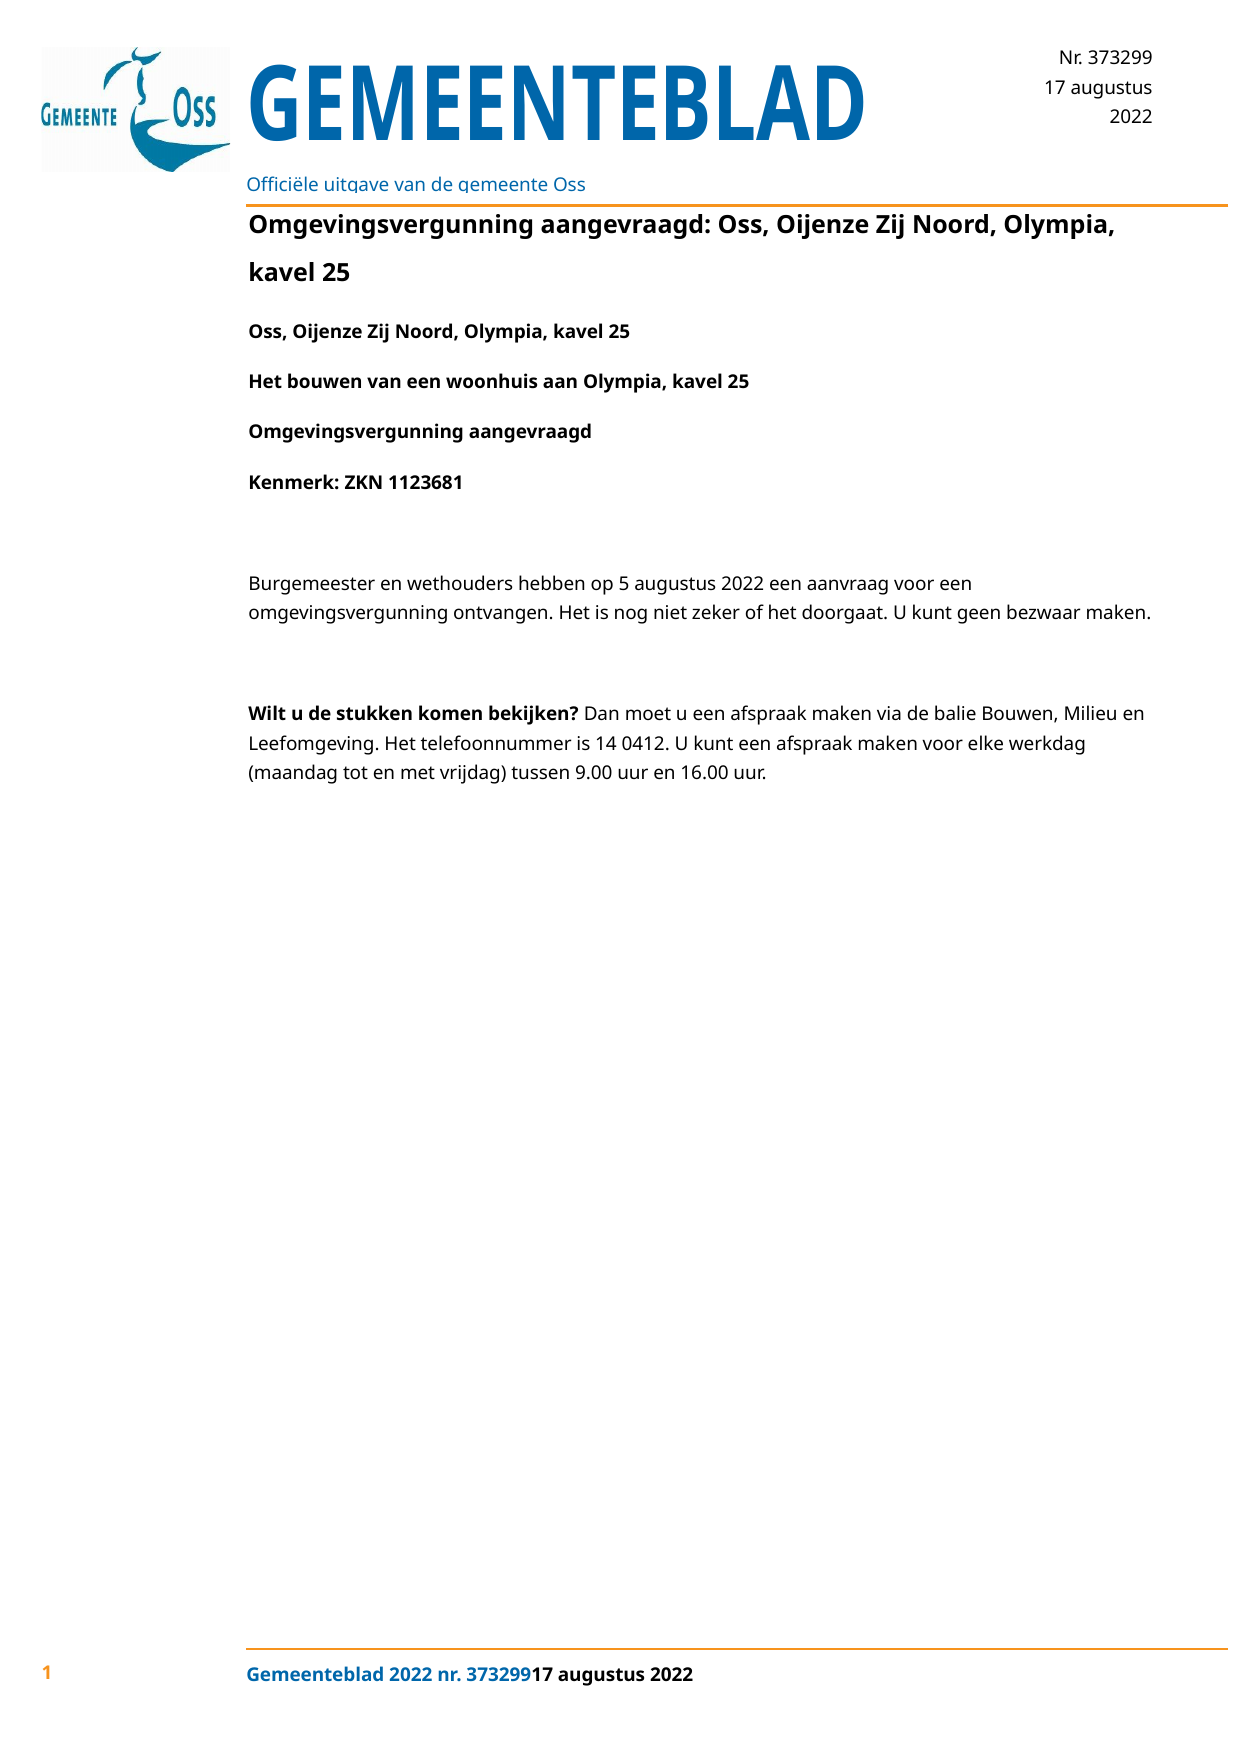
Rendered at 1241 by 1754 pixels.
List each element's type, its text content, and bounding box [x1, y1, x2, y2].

text Wilt u de stukken komen bekijken? Dan moet u een afspraak maken via de balie Bouwen, Milieu en Leefomgeving. Het telefoonnummer is 14 0412. U kunt een afspraak maken voor elke werkdag (maandag tot en met vrijdag) tussen 9.00 uur en 16.00 uur. [248, 700, 1152, 785]
text Het bouwen van een woonhuis aan Olympia, kavel 25 [248, 368, 1152, 394]
text Kenmerk: ZKN 1123681 [248, 469, 1152, 495]
text Omgevingsvergunning aangevraagd [248, 419, 1152, 444]
text Burgemeester en wethouders hebben op 5 augustus 2022 een aanvraag voor een omgevingsvergunning ontvangen. Het is nog niet zeker of het doorgaat. U kunt geen bezwaar maken. [248, 570, 1152, 625]
picture [41, 47, 231, 172]
text Omgevingsvergunning aangevraagd: Oss, Oijenze Zij Noord, Olympia, kavel 25 [248, 207, 1152, 288]
text Oss, Oijenze Zij Noord, Olympia, kavel 25 [248, 318, 1152, 344]
